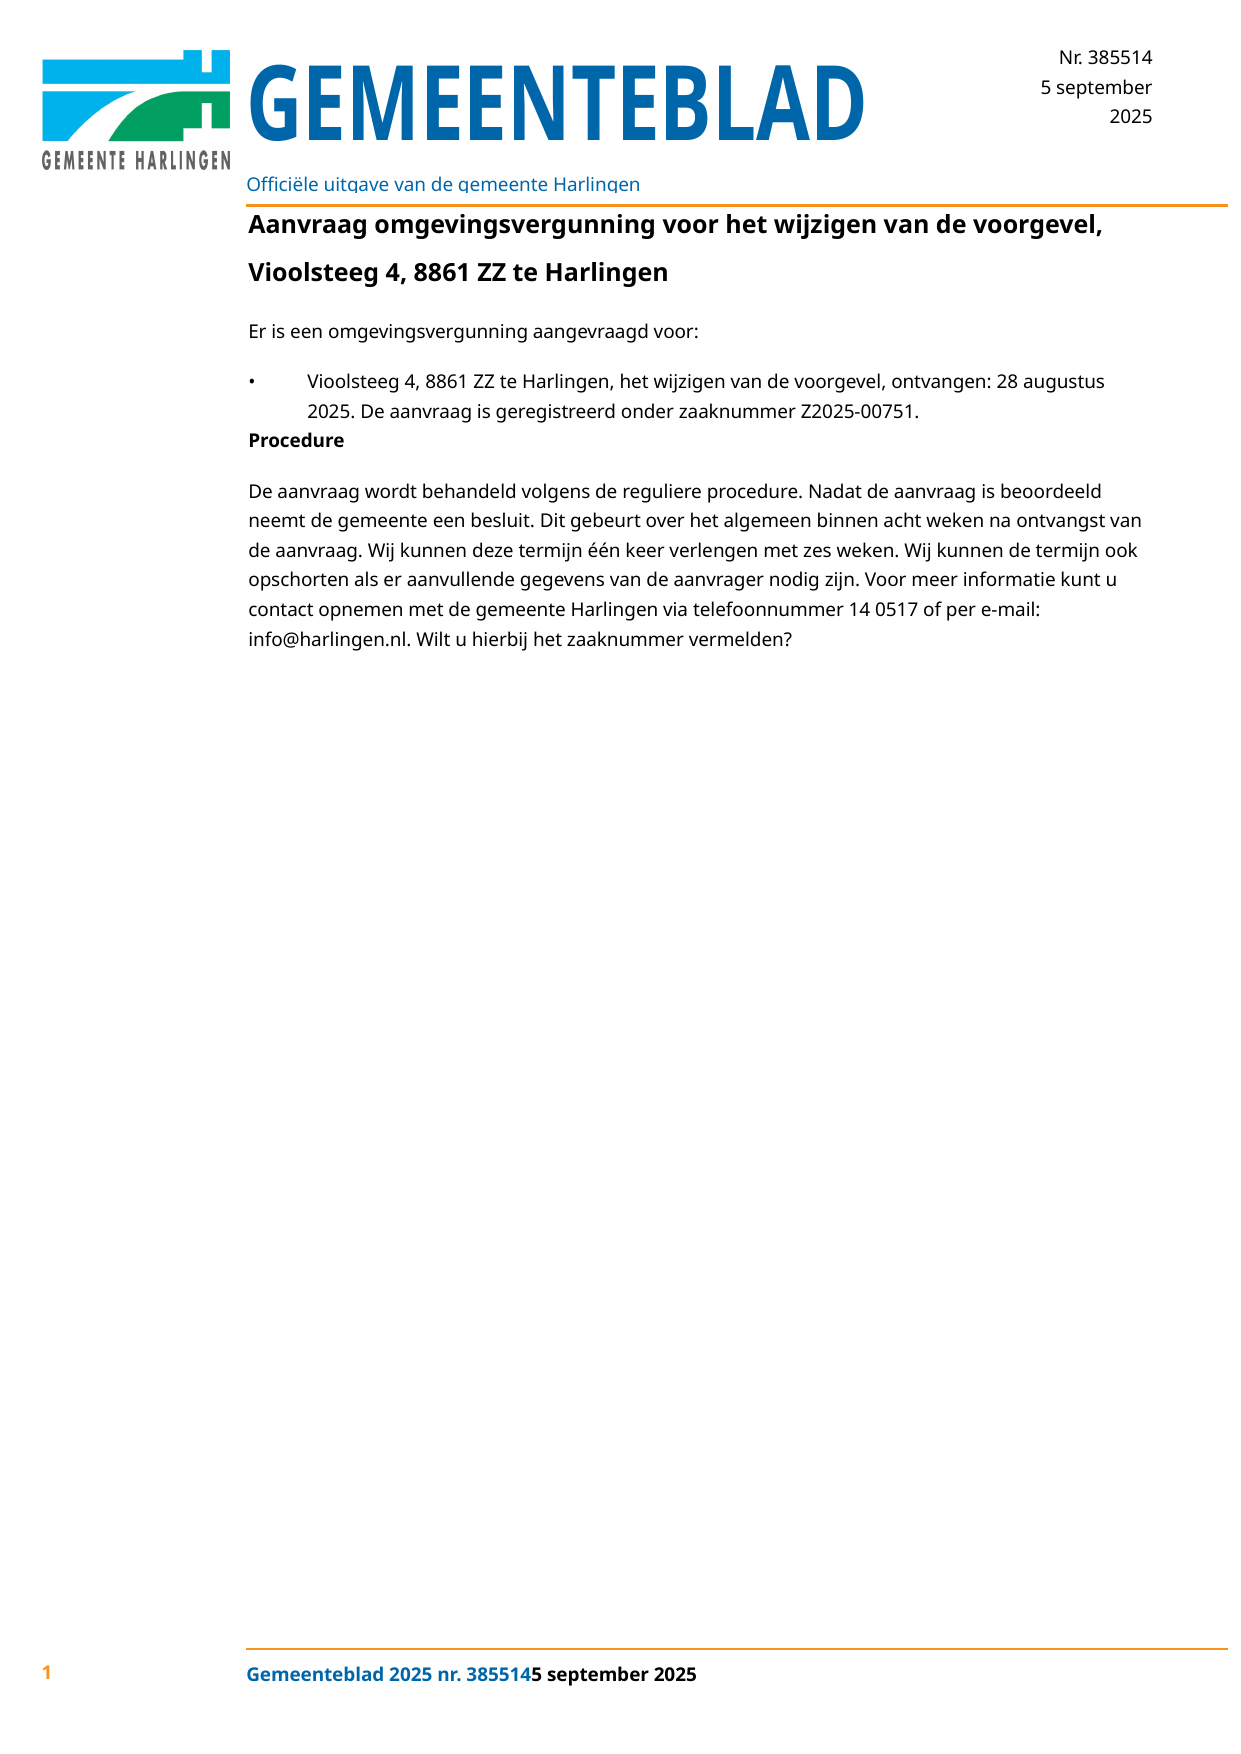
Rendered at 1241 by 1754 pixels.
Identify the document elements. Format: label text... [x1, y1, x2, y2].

text Er is een omgevingsvergunning aangevraagd voor: [248, 318, 1152, 344]
text Procedure [248, 427, 1152, 453]
text De aanvraag wordt behandeld volgens de reguliere procedure. Nadat de aanvraag is beoordeeld neemt de gemeente een besluit. Dit gebeurt over het algemeen binnen acht weken na ontvangst van de aanvraag. Wij kunnen deze termijn één keer verlengen met zes weken. Wij kunnen de termijn ook opschorten als er aanvullende gegevens van de aanvrager nodig zijn. Voor meer informatie kunt u contact opnemen met de gemeente Harlingen via telefoonnummer 14 0517 of per e-mail: info@harlingen.nl. Wilt u hierbij het zaaknummer vermelden? [248, 478, 1152, 652]
list Vioolsteeg 4, 8861 ZZ te Harlingen, het wijzigen van de voorgevel, ontvangen: 28 augustus 2025. De aanvraag is geregistreerd onder zaaknummer Z2025-00751. [248, 368, 1152, 424]
picture [41, 47, 231, 172]
text Aanvraag omgevingsvergunning voor het wijzigen van de voorgevel, Vioolsteeg 4, 8861 ZZ te Harlingen [248, 207, 1152, 288]
